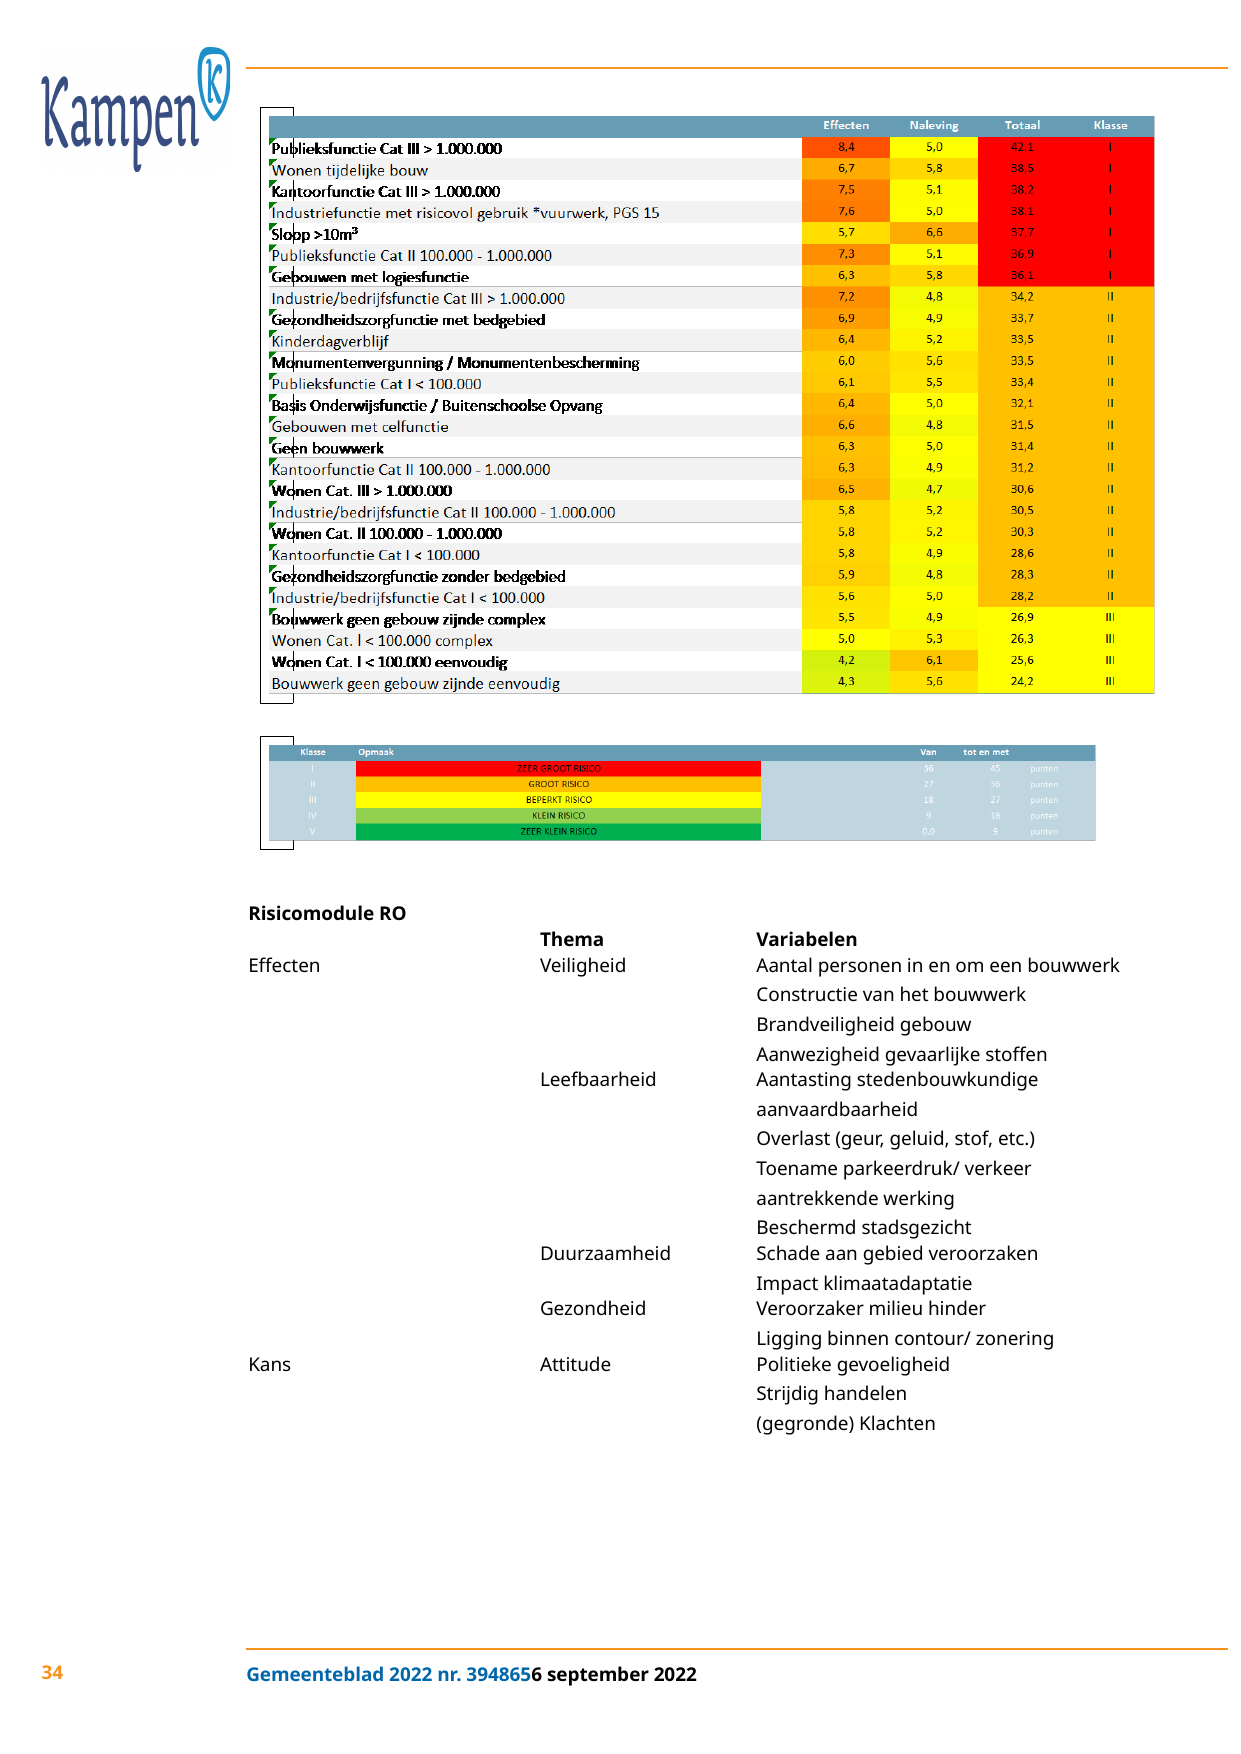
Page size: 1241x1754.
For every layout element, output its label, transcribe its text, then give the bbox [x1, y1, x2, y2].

table_cell Thema [540, 926, 756, 952]
table_cell Effecten [248, 952, 540, 1066]
table_cell [248, 1295, 540, 1351]
table_cell Schade aan gebied veroorzaken Impact klimaatadaptatie [756, 1240, 1152, 1295]
table_cell [248, 1066, 540, 1240]
table_cell Gezondheid [540, 1295, 756, 1351]
table_cell Attitude [540, 1351, 756, 1436]
table_cell Leefbaarheid [540, 1066, 756, 1240]
table_cell Kans [248, 1351, 540, 1436]
table_cell Aantasting stedenbouwkundige aanvaardbaarheid Overlast (geur, geluid, stof, etc.) Toename parkeerdruk/ verkeer aantrekkende werking Beschermd stadsgezicht [756, 1066, 1152, 1240]
picture [268, 745, 1096, 841]
table_cell Veiligheid [540, 952, 756, 1066]
table_cell Veroorzaker milieu hinder Ligging binnen contour/ zonering [756, 1295, 1152, 1351]
table_cell Aantal personen in en om een bouwwerk Constructie van het bouwwerk Brandveiligheid gebouw Aanwezigheid gevaarlijke stoffen [756, 952, 1152, 1066]
table_cell [248, 926, 540, 952]
picture [268, 115, 1155, 694]
table_header Risicomodule RO [248, 901, 1152, 926]
table_cell Variabelen [756, 926, 1152, 952]
table_cell Duurzaamheid [540, 1240, 756, 1295]
picture [41, 47, 231, 172]
table_cell Politieke gevoeligheid Strijdig handelen (gegronde) Klachten [756, 1351, 1152, 1436]
table_cell [248, 1240, 540, 1295]
